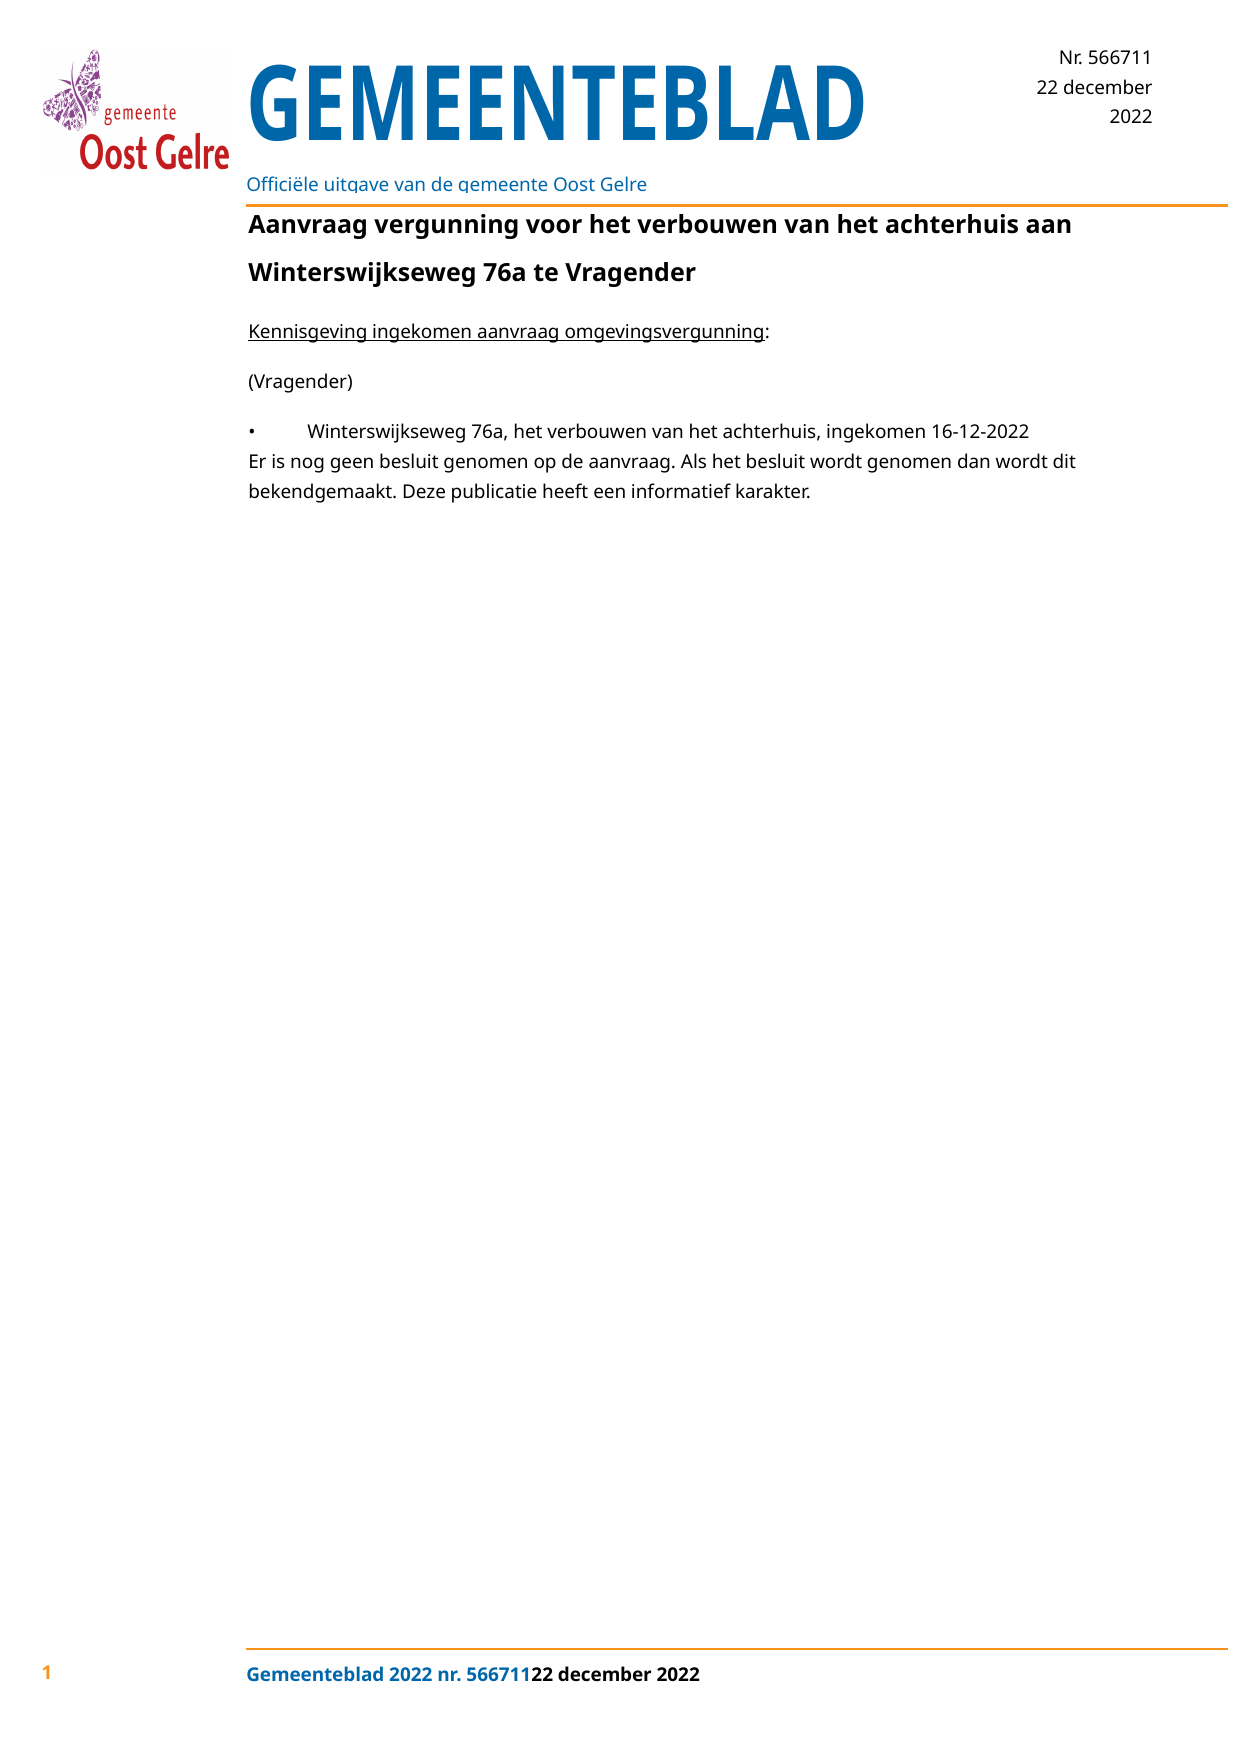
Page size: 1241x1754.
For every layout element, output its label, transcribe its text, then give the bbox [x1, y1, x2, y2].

text (Vragender) [248, 368, 1152, 394]
text Er is nog geen besluit genomen op de aanvraag. Als het besluit wordt genomen dan wordt dit bekendgemaakt. Deze publicatie heeft een informatief karakter. [248, 448, 1152, 504]
text Aanvraag vergunning voor het verbouwen van het achterhuis aan Winterswijkseweg 76a te Vragender [248, 207, 1152, 288]
picture [41, 47, 231, 172]
text Kennisgeving ingekomen aanvraag omgevingsvergunning: [248, 318, 1152, 344]
list Winterswijkseweg 76a, het verbouwen van het achterhuis, ingekomen 16-12-2022 [248, 419, 1152, 444]
